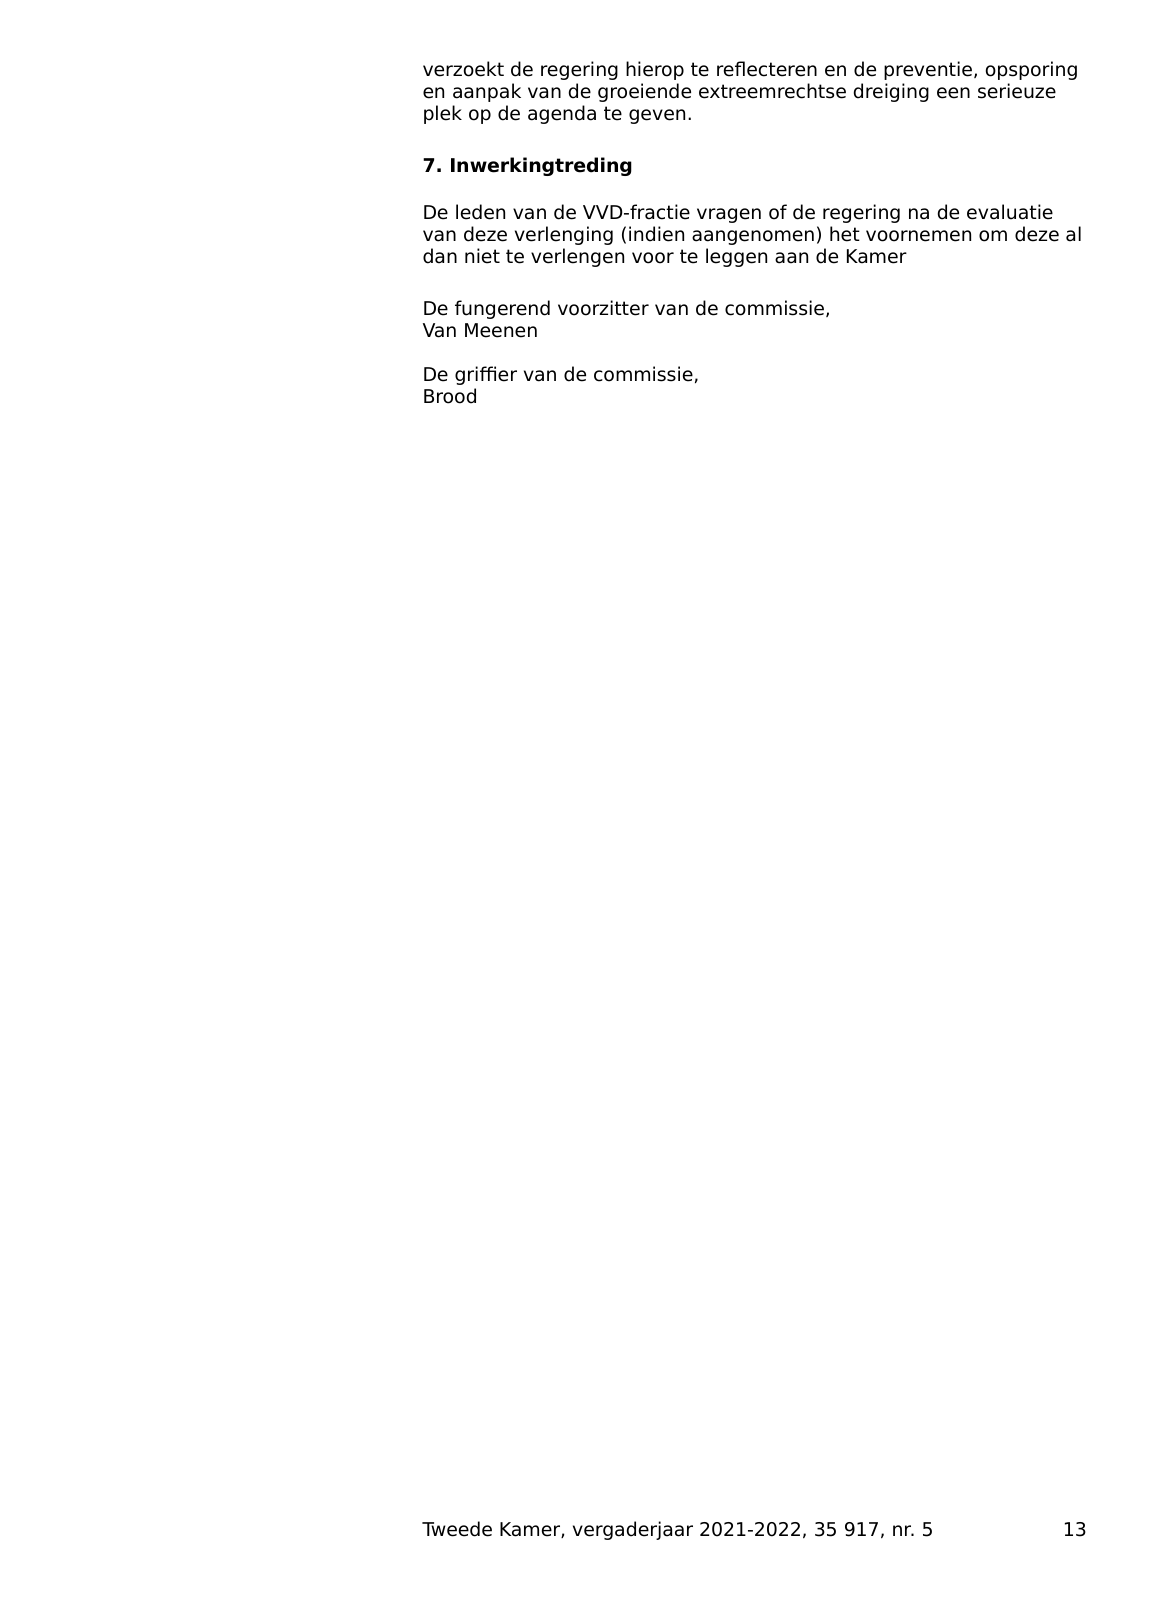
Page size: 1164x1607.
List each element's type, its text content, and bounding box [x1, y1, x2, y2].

subtitle 7. Inwerkingtreding [422, 155, 1087, 177]
text verzoekt de regering hierop te reflecteren en de preventie, opsporing en aanpak van de groeiende extreemrechtse dreiging een serieuze plek op de agenda te geven. [422, 59, 1087, 125]
text De fungerend voorzitter van de commissie, Van Meenen [422, 298, 1087, 342]
text De leden van de VVD-fractie vragen of de regering na de evaluatie van deze verlenging (indien aangenomen) het voornemen om deze al dan niet te verlengen voor te leggen aan de Kamer [422, 202, 1087, 268]
text De griffier van de commissie, Brood [422, 364, 1087, 408]
